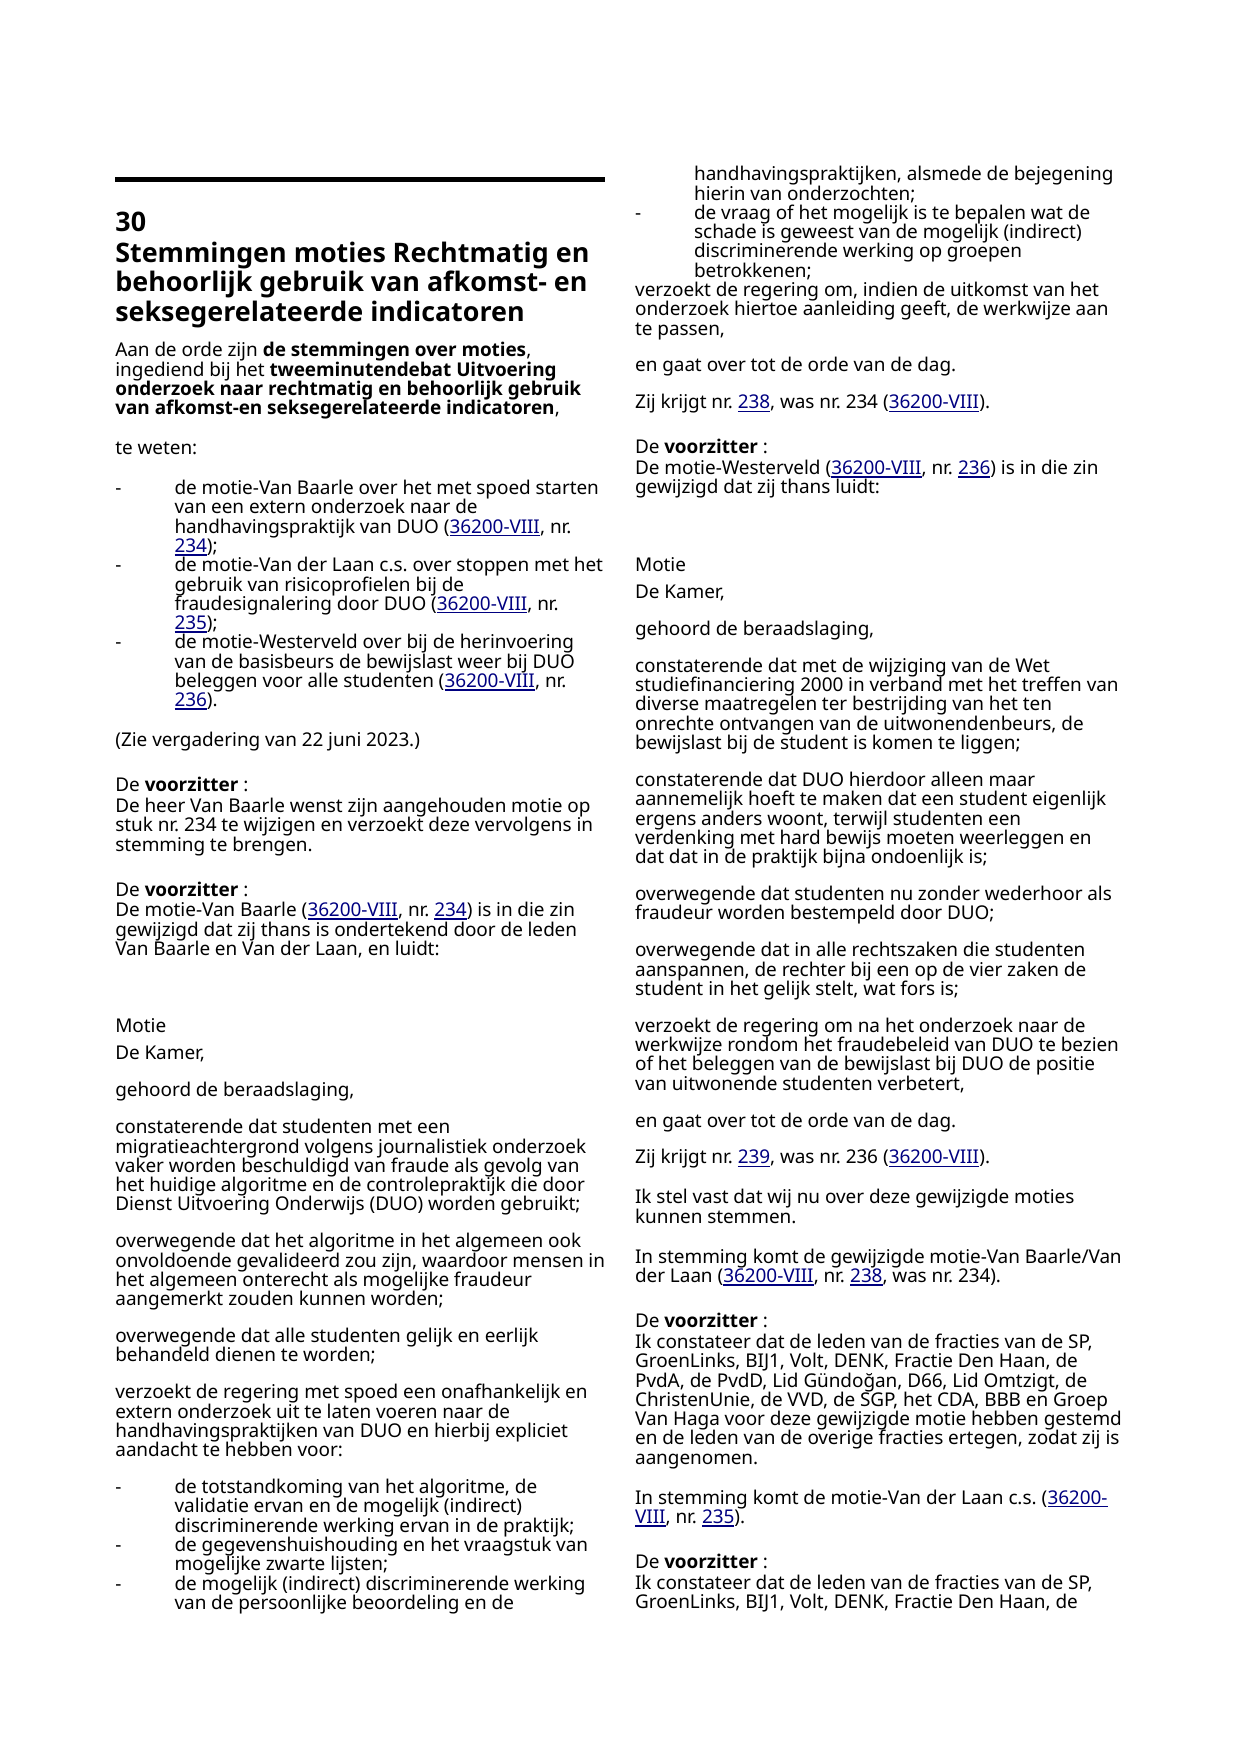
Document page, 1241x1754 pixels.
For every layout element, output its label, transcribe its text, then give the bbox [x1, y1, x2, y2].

text overwegende dat het algoritme in het algemeen ook onvoldoende gevalideerd zou zijn, waardoor mensen in het algemeen onterecht als mogelijke fraudeur aangemerkt zouden kunnen worden; [115, 1232, 605, 1309]
text De motie-Westerveld (36200-VIII, nr. 236) is in die zin gewijzigd dat zij thans luidt: [635, 459, 1125, 498]
text In stemming komt de gewijzigde motie-Van Baarle/Van der Laan (36200-VIII, nr. 238, was nr. 234). [635, 1248, 1125, 1286]
list handhavingspraktijken, alsmede de bejegening hierin van onderzochten; [635, 165, 1125, 204]
text te weten: [115, 439, 605, 458]
list de gegevenshuishouding en het vraagstuk van mogelijke zwarte lijsten; [115, 1536, 605, 1574]
text De Kamer, [115, 1044, 605, 1064]
text constaterende dat met de wijziging van de Wet studiefinanciering 2000 in verband met het treffen van diverse maatregelen ter bestrijding van het ten onrechte ontvangen van de uitwonendenbeurs, de bewijslast bij de student is komen te liggen; [635, 657, 1125, 753]
text overwegende dat alle studenten gelijk en eerlijk behandeld dienen te worden; [115, 1327, 605, 1366]
text verzoekt de regering om, indien de uitkomst van het onderzoek hiertoe aanleiding geeft, de werkwijze aan te passen, [635, 281, 1125, 339]
text De voorzitter : [635, 433, 1125, 459]
text Stemmingen moties Rechtmatig en behoorlijk gebruik van afkomst- en seksegerelateerde indicatoren [115, 239, 605, 341]
list de mogelijk (indirect) discriminerende werking van de persoonlijke beoordeling en de [115, 1574, 605, 1613]
list de totstandkoming van het algoritme, de validatie ervan en de mogelijk (indirect) discriminerende werking ervan in de praktijk; [115, 1478, 605, 1536]
text overwegende dat in alle rechtszaken die studenten aanspannen, de rechter bij een op de vier zaken de student in het gelijk stelt, wat fors is; [635, 941, 1125, 999]
text Zij krijgt nr. 238, was nr. 234 (36200-VIII). [635, 393, 1125, 413]
text verzoekt de regering om na het onderzoek naar de werkwijze rondom het fraudebeleid van DUO te bezien of het beleggen van de bewijslast bij DUO de positie van uitwonende studenten verbetert, [635, 1017, 1125, 1094]
list de motie-Westerveld over bij de herinvoering van de basisbeurs de bewijslast weer bij DUO beleggen voor alle studenten (36200-VIII, nr. 236). [115, 633, 605, 711]
text De voorzitter : [115, 876, 605, 901]
text gehoord de beraadslaging, [635, 620, 1125, 639]
text constaterende dat DUO hierdoor alleen maar aannemelijk hoeft te maken dat een student eigenlijk ergens anders woont, terwijl studenten een verdenking met hard bewijs moeten weerleggen en dat dat in de praktijk bijna ondoenlijk is; [635, 771, 1125, 867]
text overwegende dat studenten nu zonder wederhoor als fraudeur worden bestempeld door DUO; [635, 885, 1125, 923]
list de vraag of het mogelijk is te bepalen wat de schade is geweest van de mogelijk (indirect) discriminerende werking op groepen betrokkenen; [635, 204, 1125, 281]
text De Kamer, [635, 583, 1125, 602]
text constaterende dat studenten met een migratieachtergrond volgens journalistiek onderzoek vaker worden beschuldigd van fraude als gevolg van het huidige algoritme en de controlepraktijk die door Dienst Uitvoering Onderwijs (DUO) worden gebruikt; [115, 1118, 605, 1215]
list de motie-Van der Laan c.s. over stoppen met het gebruik van risicoprofielen bij de fraudesignalering door DUO (36200-VIII, nr. 235); [115, 556, 605, 633]
text verzoekt de regering met spoed een onafhankelijk en extern onderzoek uit te laten voeren naar de handhavingspraktijken van DUO en hierbij expliciet aandacht te hebben voor: [115, 1383, 605, 1461]
text 30 [115, 203, 605, 239]
text (Zie vergadering van 22 juni 2023.) [115, 731, 605, 751]
text De voorzitter : [635, 1548, 1125, 1574]
text De motie-Van Baarle (36200-VIII, nr. 234) is in die zin gewijzigd dat zij thans is ondertekend door de leden Van Baarle en Van der Laan, en luidt: [115, 901, 605, 959]
text Ik stel vast dat wij nu over deze gewijzigde moties kunnen stemmen. [635, 1188, 1125, 1227]
text en gaat over tot de orde van de dag. [635, 1112, 1125, 1131]
text Ik constateer dat de leden van de fracties van de SP, GroenLinks, BIJ1, Volt, DENK, Fractie Den Haan, de PvdA, de PvdD, Lid Gündoğan, D66, Lid Omtzigt, de ChristenUnie, de VVD, de SGP, het CDA, BBB en Groep Van Haga voor deze gewijzigde motie hebben gestemd en de leden van de overige fracties ertegen, zodat zij is aangenomen. [635, 1333, 1125, 1468]
text De voorzitter : [115, 771, 605, 797]
text De voorzitter : [635, 1307, 1125, 1333]
text In stemming komt de motie-Van der Laan c.s. (36200-VIII, nr. 235). [635, 1489, 1125, 1527]
text Motie [115, 1013, 605, 1038]
text Zij krijgt nr. 239, was nr. 236 (36200-VIII). [635, 1148, 1125, 1168]
text Motie [635, 551, 1125, 577]
text De heer Van Baarle wenst zijn aangehouden motie op stuk nr. 234 te wijzigen en verzoekt deze vervolgens in stemming te brengen. [115, 797, 605, 855]
text en gaat over tot de orde van de dag. [635, 356, 1125, 376]
list de motie-Van Baarle over het met spoed starten van een extern onderzoek naar de handhavingspraktijk van DUO (36200-VIII, nr. 234); [115, 479, 605, 556]
text Aan de orde zijn de stemmingen over moties, ingediend bij het tweeminutendebat Uitvoering onderzoek naar rechtmatig en behoorlijk gebruik van afkomst-en seksegerelateerde indicatoren, [115, 341, 605, 418]
text gehoord de beraadslaging, [115, 1081, 605, 1101]
text Ik constateer dat de leden van de fracties van de SP, GroenLinks, BIJ1, Volt, DENK, Fractie Den Haan, de [635, 1574, 1125, 1612]
